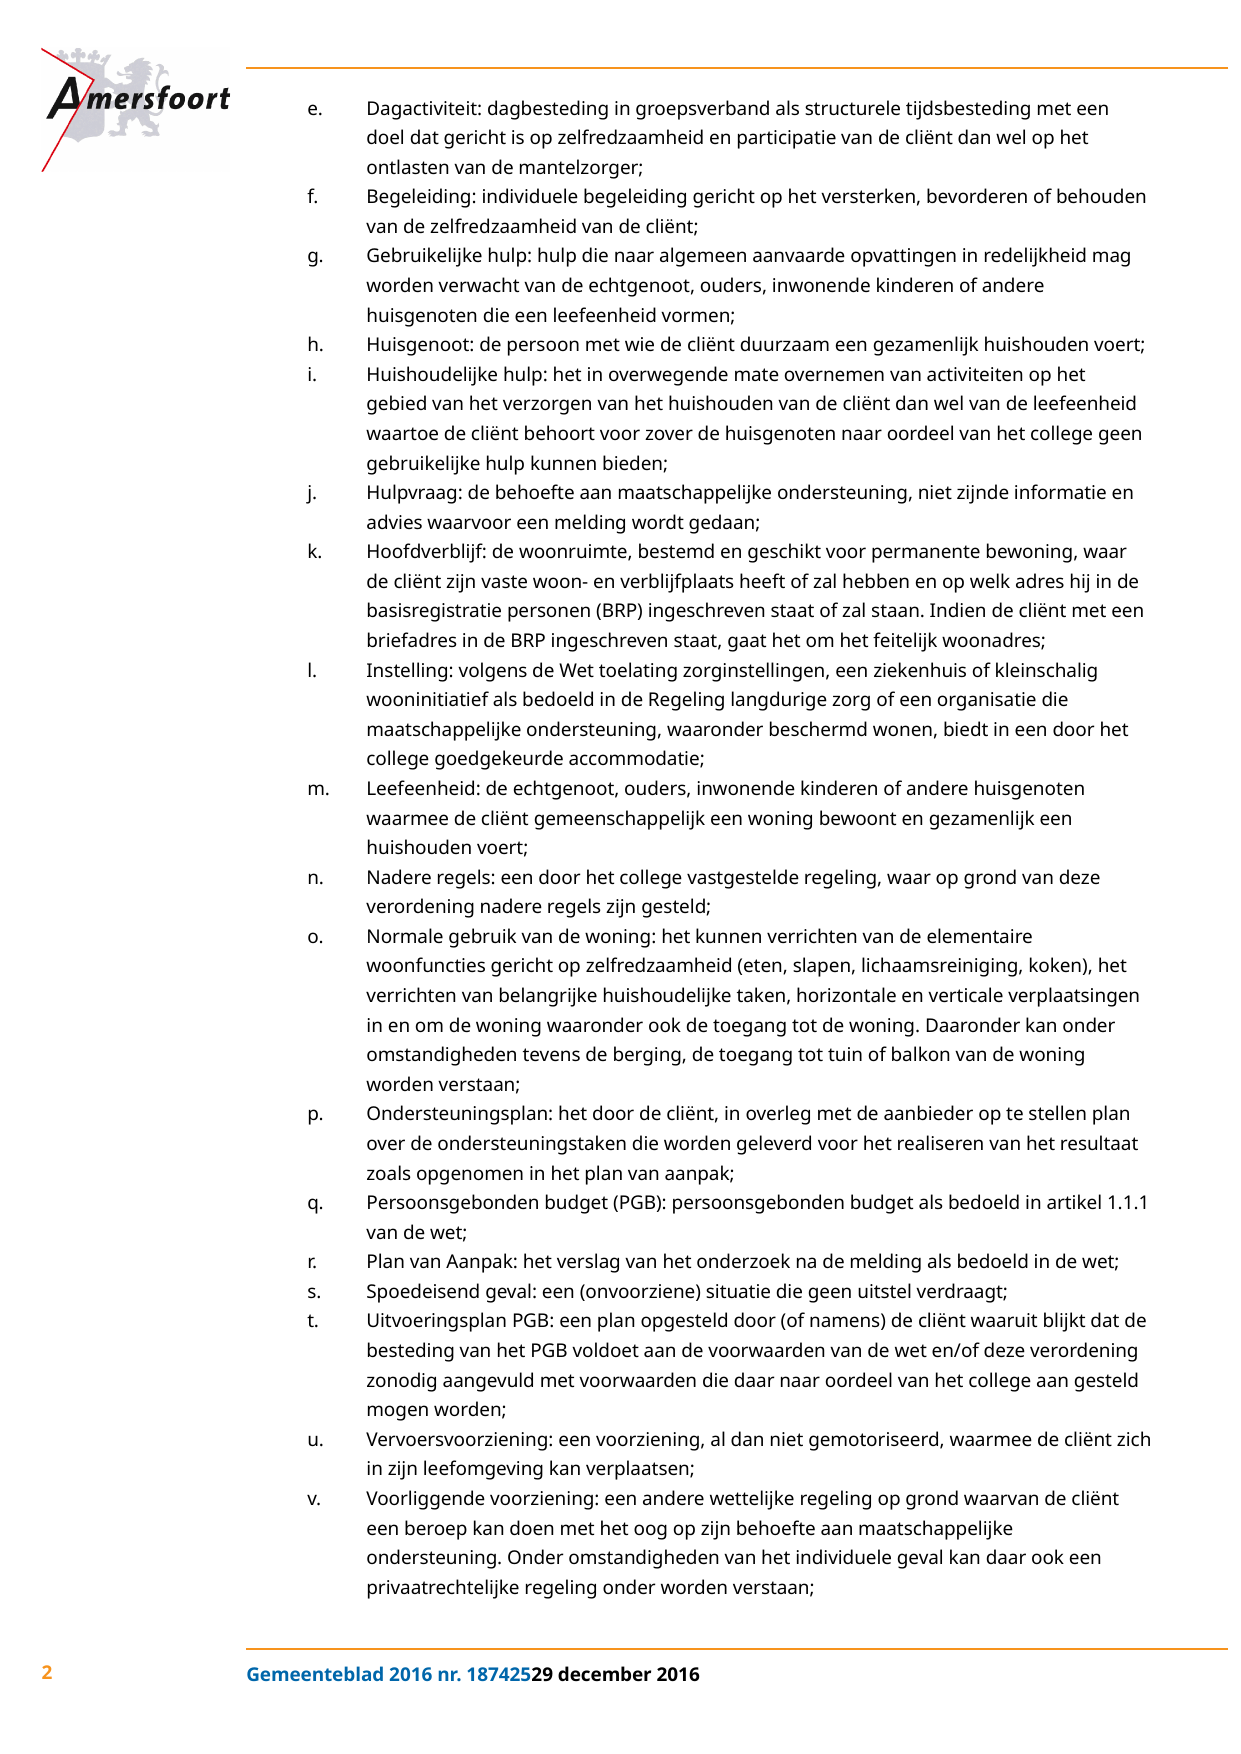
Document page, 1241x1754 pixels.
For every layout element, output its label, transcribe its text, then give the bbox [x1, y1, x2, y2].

list Nadere regels: een door het college vastgestelde regeling, waar op grond van deze verordening nadere regels zijn gesteld; [307, 864, 1152, 919]
list Gebruikelijke hulp: hulp die naar algemeen aanvaarde opvattingen in redelijkheid mag worden verwacht van de echtgenoot, ouders, inwonende kinderen of andere huisgenoten die een leefeenheid vormen; [307, 243, 1152, 328]
list Uitvoeringsplan PGB: een plan opgesteld door (of namens) de cliënt waaruit blijkt dat de besteding van het PGB voldoet aan de voorwaarden van de wet en/of deze verordening zonodig aangevuld met voorwaarden die daar naar oordeel van het college aan gesteld mogen worden; [307, 1308, 1152, 1422]
list Leefeenheid: de echtgenoot, ouders, inwonende kinderen of andere huisgenoten waarmee de cliënt gemeenschappelijk een woning bewoont en gezamenlijk een huishouden voert; [307, 775, 1152, 860]
list Ondersteuningsplan: het door de cliënt, in overleg met de aanbieder op te stellen plan over de ondersteuningstaken die worden geleverd voor het realiseren van het resultaat zoals opgenomen in het plan van aanpak; [307, 1101, 1152, 1186]
list Hoofdverblijf: de woonruimte, bestemd en geschikt voor permanente bewoning, waar de cliënt zijn vaste woon- en verblijfplaats heeft of zal hebben en op welk adres hij in de basisregistratie personen (BRP) ingeschreven staat of zal staan. Indien de cliënt met een briefadres in de BRP ingeschreven staat, gaat het om het feitelijk woonadres; [307, 538, 1152, 653]
list Spoedeisend geval: een (onvoorziene) situatie die geen uitstel verdraagt; [307, 1278, 1152, 1304]
list Vervoersvoorziening: een voorziening, al dan niet gemotoriseerd, waarmee de cliënt zich in zijn leefomgeving kan verplaatsen; [307, 1426, 1152, 1481]
list Dagactiviteit: dagbesteding in groepsverband als structurele tijdsbesteding met een doel dat gericht is op zelfredzaamheid en participatie van de cliënt dan wel op het ontlasten van de mantelzorger; [307, 95, 1152, 180]
list Normale gebruik van de woning: het kunnen verrichten van de elementaire woonfuncties gericht op zelfredzaamheid (eten, slapen, lichaamsreiniging, koken), het verrichten van belangrijke huishoudelijke taken, horizontale en verticale verplaatsingen in en om de woning waaronder ook de toegang tot de woning. Daaronder kan onder omstandigheden tevens de berging, de toegang tot tuin of balkon van de woning worden verstaan; [307, 923, 1152, 1097]
list Plan van Aanpak: het verslag van het onderzoek na de melding als bedoeld in de wet; [307, 1248, 1152, 1274]
list Huisgenoot: de persoon met wie de cliënt duurzaam een gezamenlijk huishouden voert; [307, 331, 1152, 357]
list Huishoudelijke hulp: het in overwegende mate overnemen van activiteiten op het gebied van het verzorgen van het huishouden van de cliënt dan wel van de leefeenheid waartoe de cliënt behoort voor zover de huisgenoten naar oordeel van het college geen gebruikelijke hulp kunnen bieden; [307, 361, 1152, 476]
list Instelling: volgens de Wet toelating zorginstellingen, een ziekenhuis of kleinschalig wooninitiatief als bedoeld in de Regeling langdurige zorg of een organisatie die maatschappelijke ondersteuning, waaronder beschermd wonen, biedt in een door het college goedgekeurde accommodatie; [307, 657, 1152, 771]
list Begeleiding: individuele begeleiding gericht op het versterken, bevorderen of behouden van de zelfredzaamheid van de cliënt; [307, 183, 1152, 239]
list Persoonsgebonden budget (PGB): persoonsgebonden budget als bedoeld in artikel 1.1.1 van de wet; [307, 1189, 1152, 1245]
list Voorliggende voorziening: een andere wettelijke regeling op grond waarvan de cliënt een beroep kan doen met het oog op zijn behoefte aan maatschappelijke ondersteuning. Onder omstandigheden van het individuele geval kan daar ook een privaatrechtelijke regeling onder worden verstaan; [307, 1485, 1152, 1600]
picture [41, 47, 231, 172]
list Hulpvraag: de behoefte aan maatschappelijke ondersteuning, niet zijnde informatie en advies waarvoor een melding wordt gedaan; [307, 479, 1152, 535]
